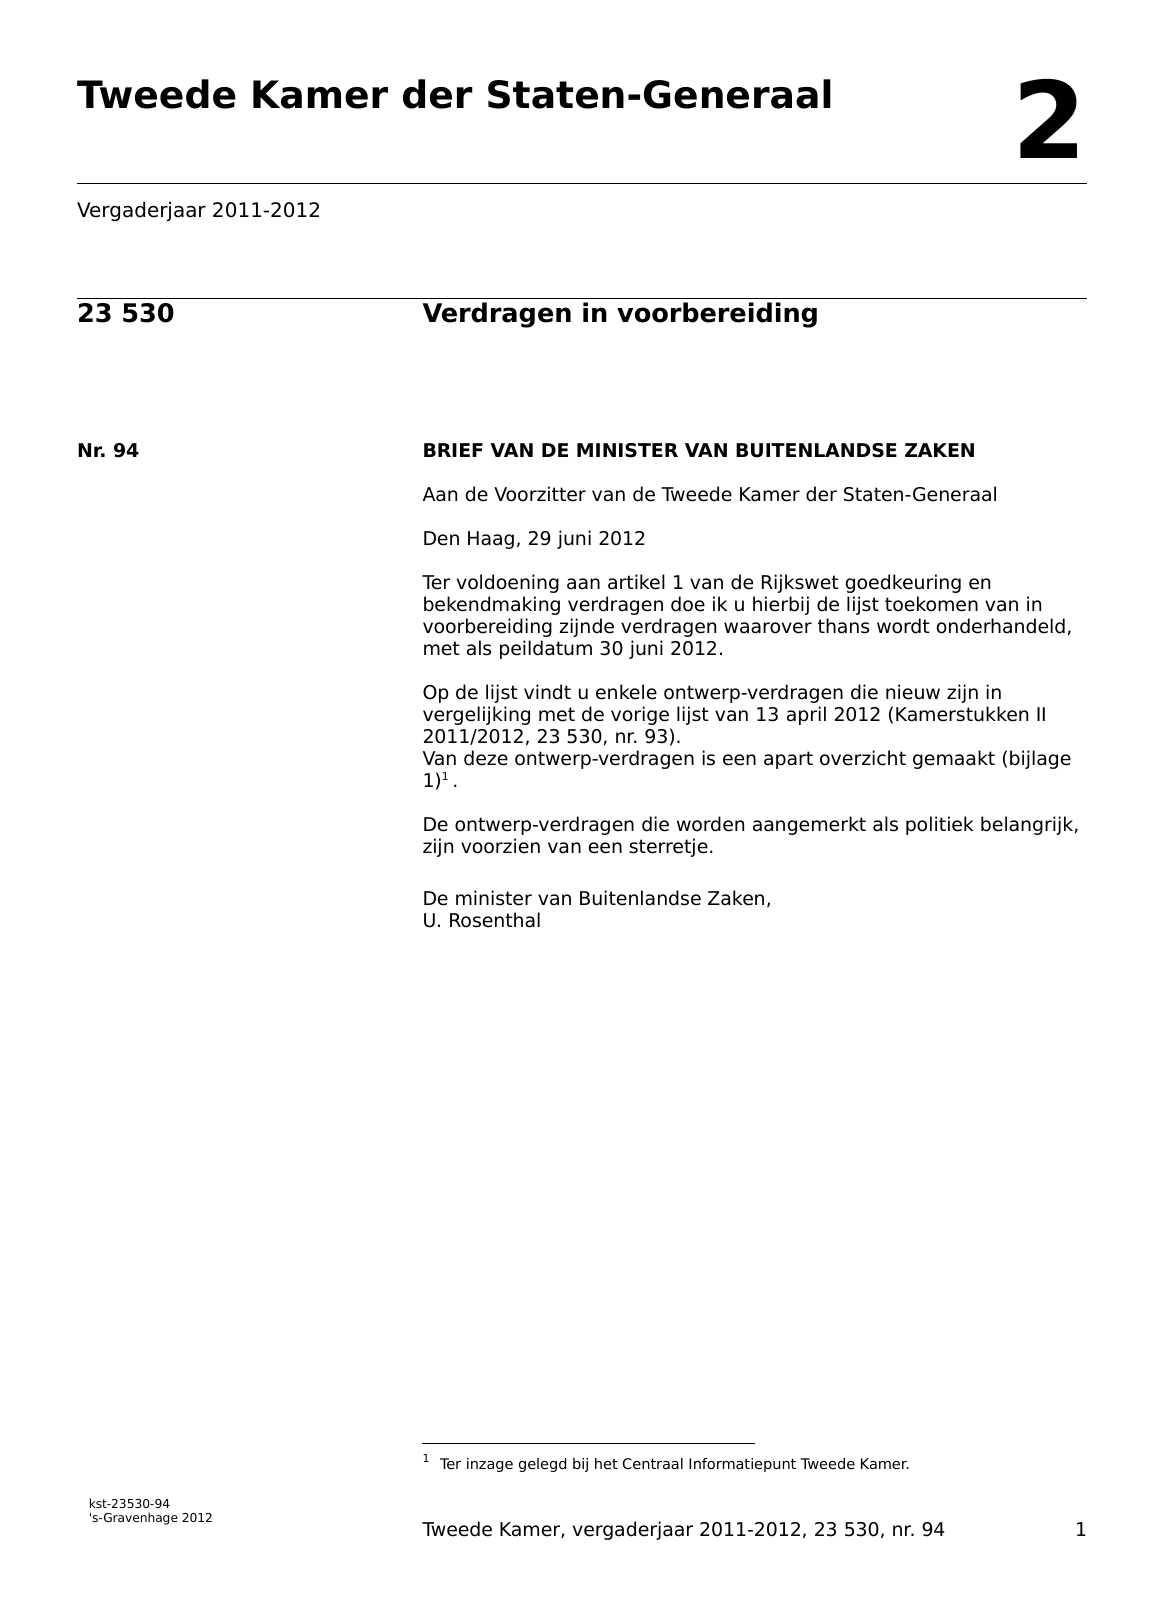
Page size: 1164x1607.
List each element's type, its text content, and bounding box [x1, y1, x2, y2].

subtitle 23 530 Verdragen in voorbereiding [77, 299, 1087, 329]
text Ter voldoening aan artikel 1 van de Rijkswet goedkeuring en bekendmaking verdragen doe ik u hierbij de lijst toekomen van in voorbereiding zijnde verdragen waarover thans wordt onderhandeld, met als peildatum 30 juni 2012. [422, 572, 1087, 660]
text 's-Gravenhage 2012 [88, 1511, 323, 1525]
text Van deze ontwerp-verdragen is een apart overzicht gemaakt (bijlage 1). [422, 748, 1087, 792]
text De ontwerp-verdragen die worden aangemerkt als politiek belangrijk, zijn voorzien van een sterretje. [422, 814, 1087, 858]
subtitle Nr. 94 BRIEF VAN DE MINISTER VAN BUITENLANDSE ZAKEN [77, 440, 1087, 462]
text Ter inzage gelegd bij het Centraal Informatiepunt Tweede Kamer. [422, 1452, 1087, 1474]
table_cell Vergaderjaar 2011-2012 [77, 184, 1087, 298]
text kst-23530-94 [88, 1497, 323, 1511]
text Den Haag, 29 juni 2012 [422, 528, 1087, 550]
table_header 2 [886, 59, 1087, 183]
text De minister van Buitenlandse Zaken, U. Rosenthal [422, 888, 1087, 932]
table_header Tweede Kamer der Staten-Generaal [77, 59, 886, 183]
text Op de lijst vindt u enkele ontwerp-verdragen die nieuw zijn in vergelijking met de vorige lijst van 13 april 2012 (Kamerstukken II 2011/2012, 23 530, nr. 93). [422, 682, 1087, 748]
text Aan de Voorzitter van de Tweede Kamer der Staten-Generaal [422, 484, 1087, 506]
